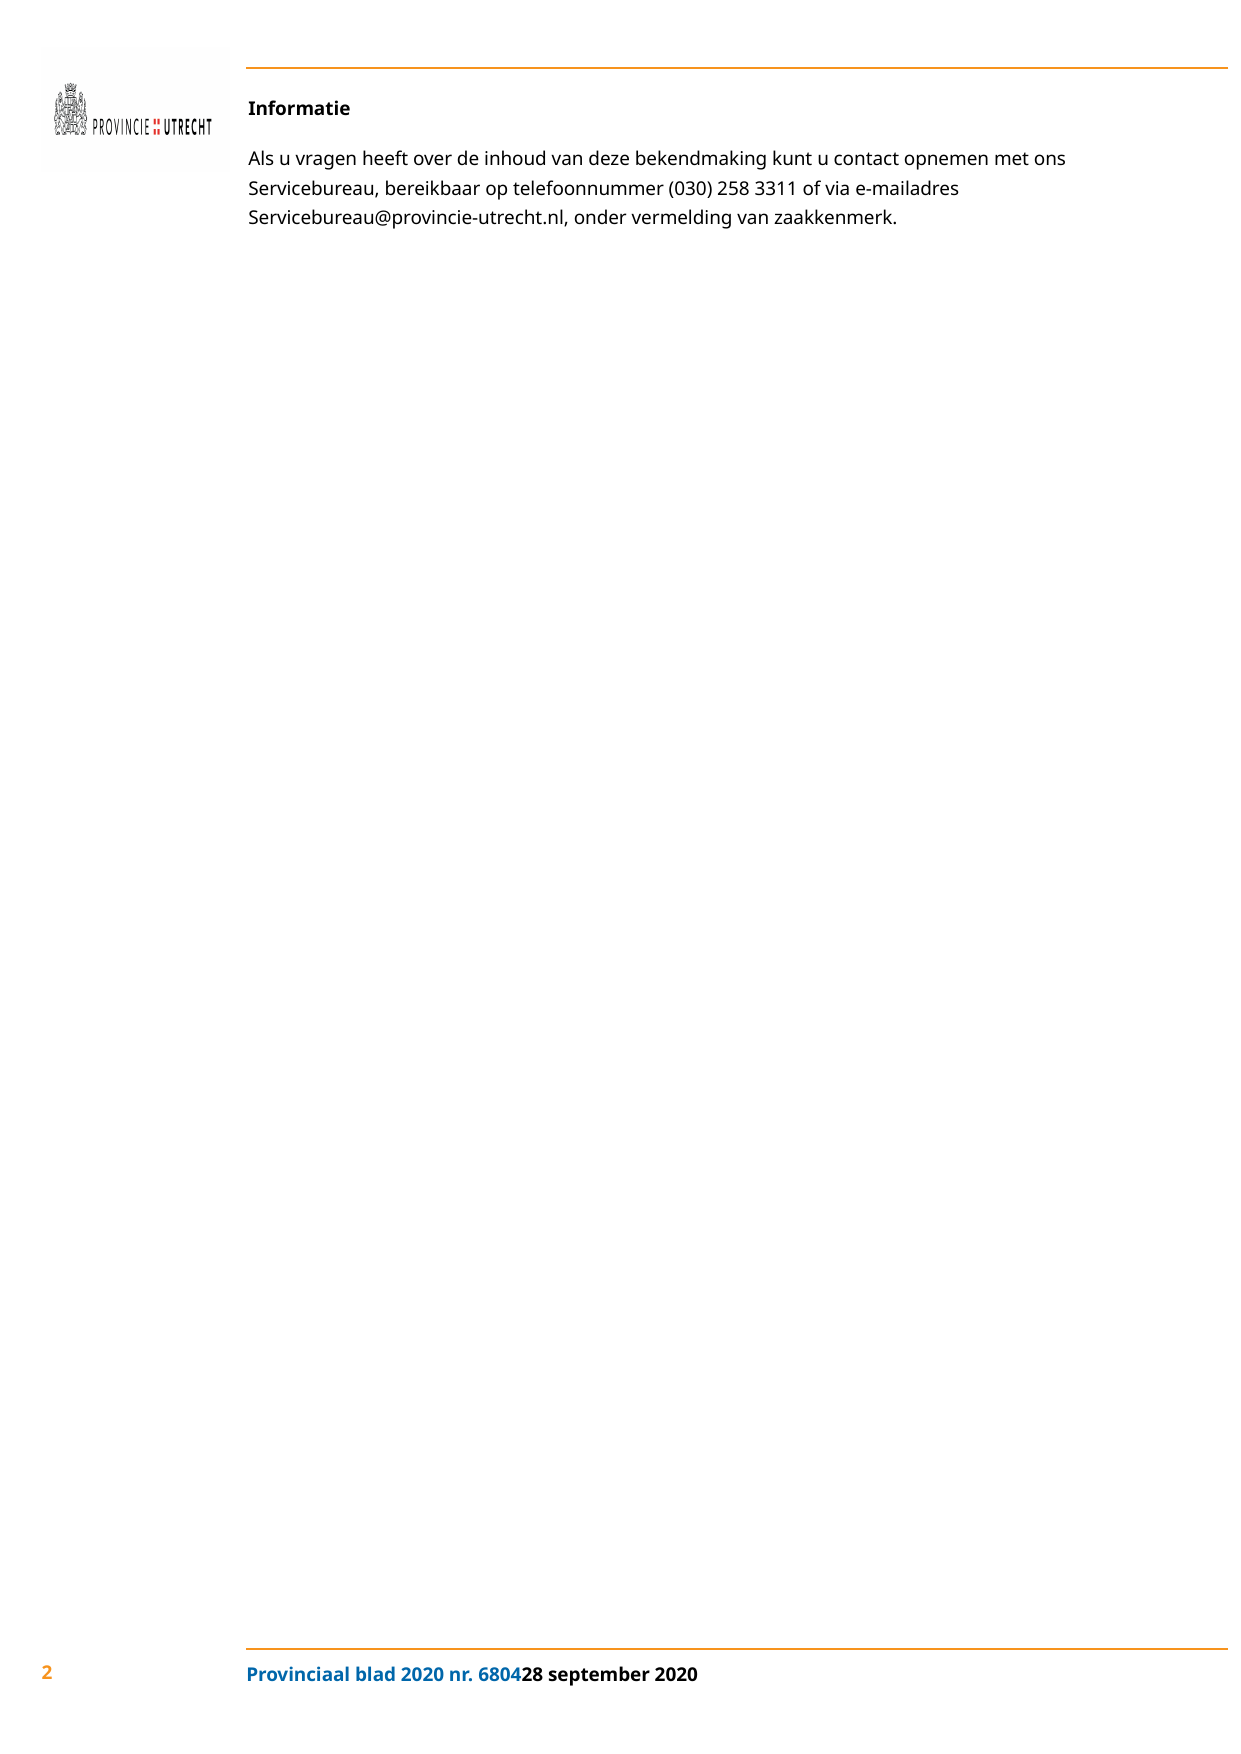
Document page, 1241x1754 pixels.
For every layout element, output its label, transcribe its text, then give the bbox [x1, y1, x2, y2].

text Als u vragen heeft over de inhoud van deze bekendmaking kunt u contact opnemen met ons Servicebureau, bereikbaar op telefoonnummer (030) 258 3311 of via e-mailadres Servicebureau@provincie-utrecht.nl, onder vermelding van zaakkenmerk. [248, 145, 1152, 230]
text Informatie [248, 95, 1152, 121]
picture [41, 47, 231, 172]
